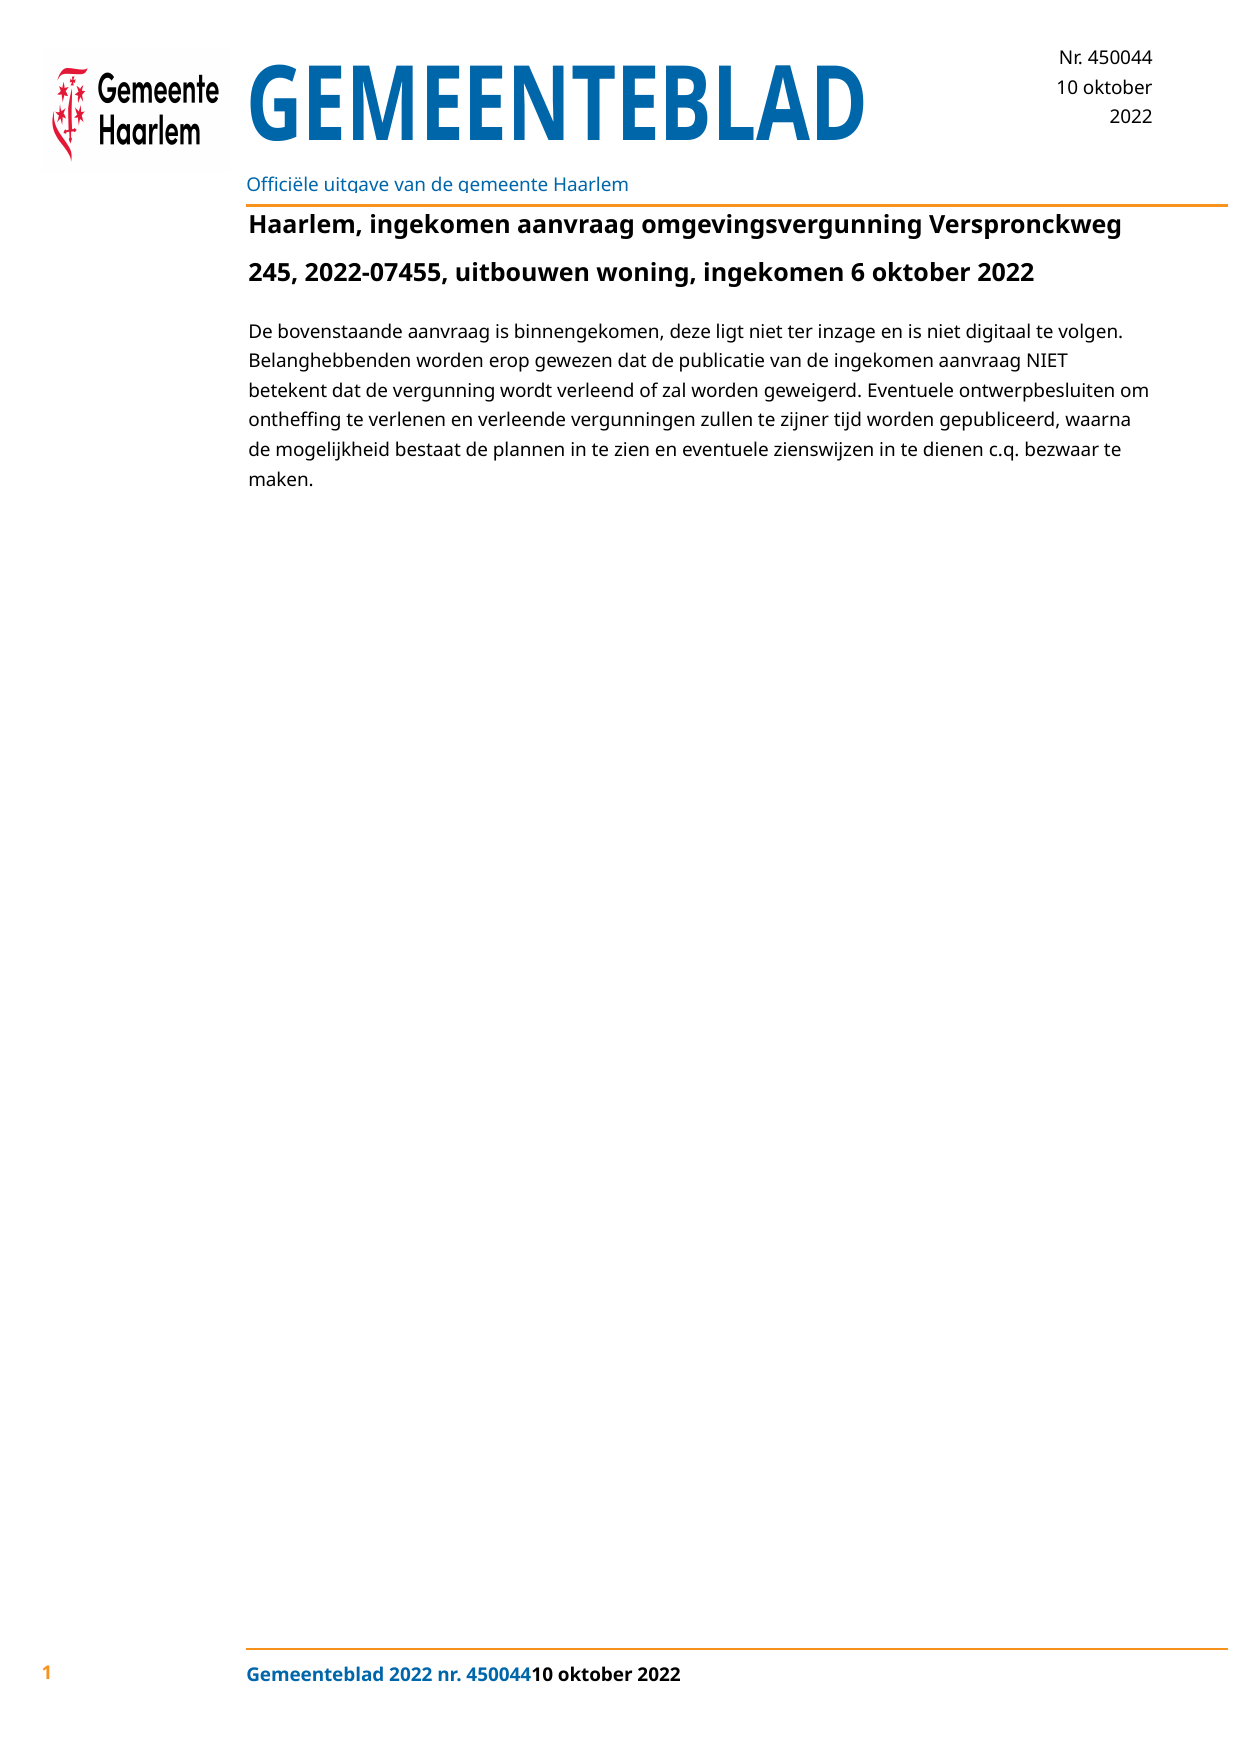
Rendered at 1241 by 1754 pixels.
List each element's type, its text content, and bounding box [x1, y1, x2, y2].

picture [41, 47, 231, 172]
text Haarlem, ingekomen aanvraag omgevingsvergunning Verspronckweg 245, 2022-07455, uitbouwen woning, ingekomen 6 oktober 2022 [248, 207, 1152, 288]
text De bovenstaande aanvraag is binnengekomen, deze ligt niet ter inzage en is niet digitaal te volgen. Belanghebbenden worden erop gewezen dat de publicatie van de ingekomen aanvraag NIET betekent dat de vergunning wordt verleend of zal worden geweigerd. Eventuele ontwerpbesluiten om ontheffing te verlenen en verleende vergunningen zullen te zijner tijd worden gepubliceerd, waarna de mogelijkheid bestaat de plannen in te zien en eventuele zienswijzen in te dienen c.q. bezwaar te maken. [248, 318, 1152, 492]
